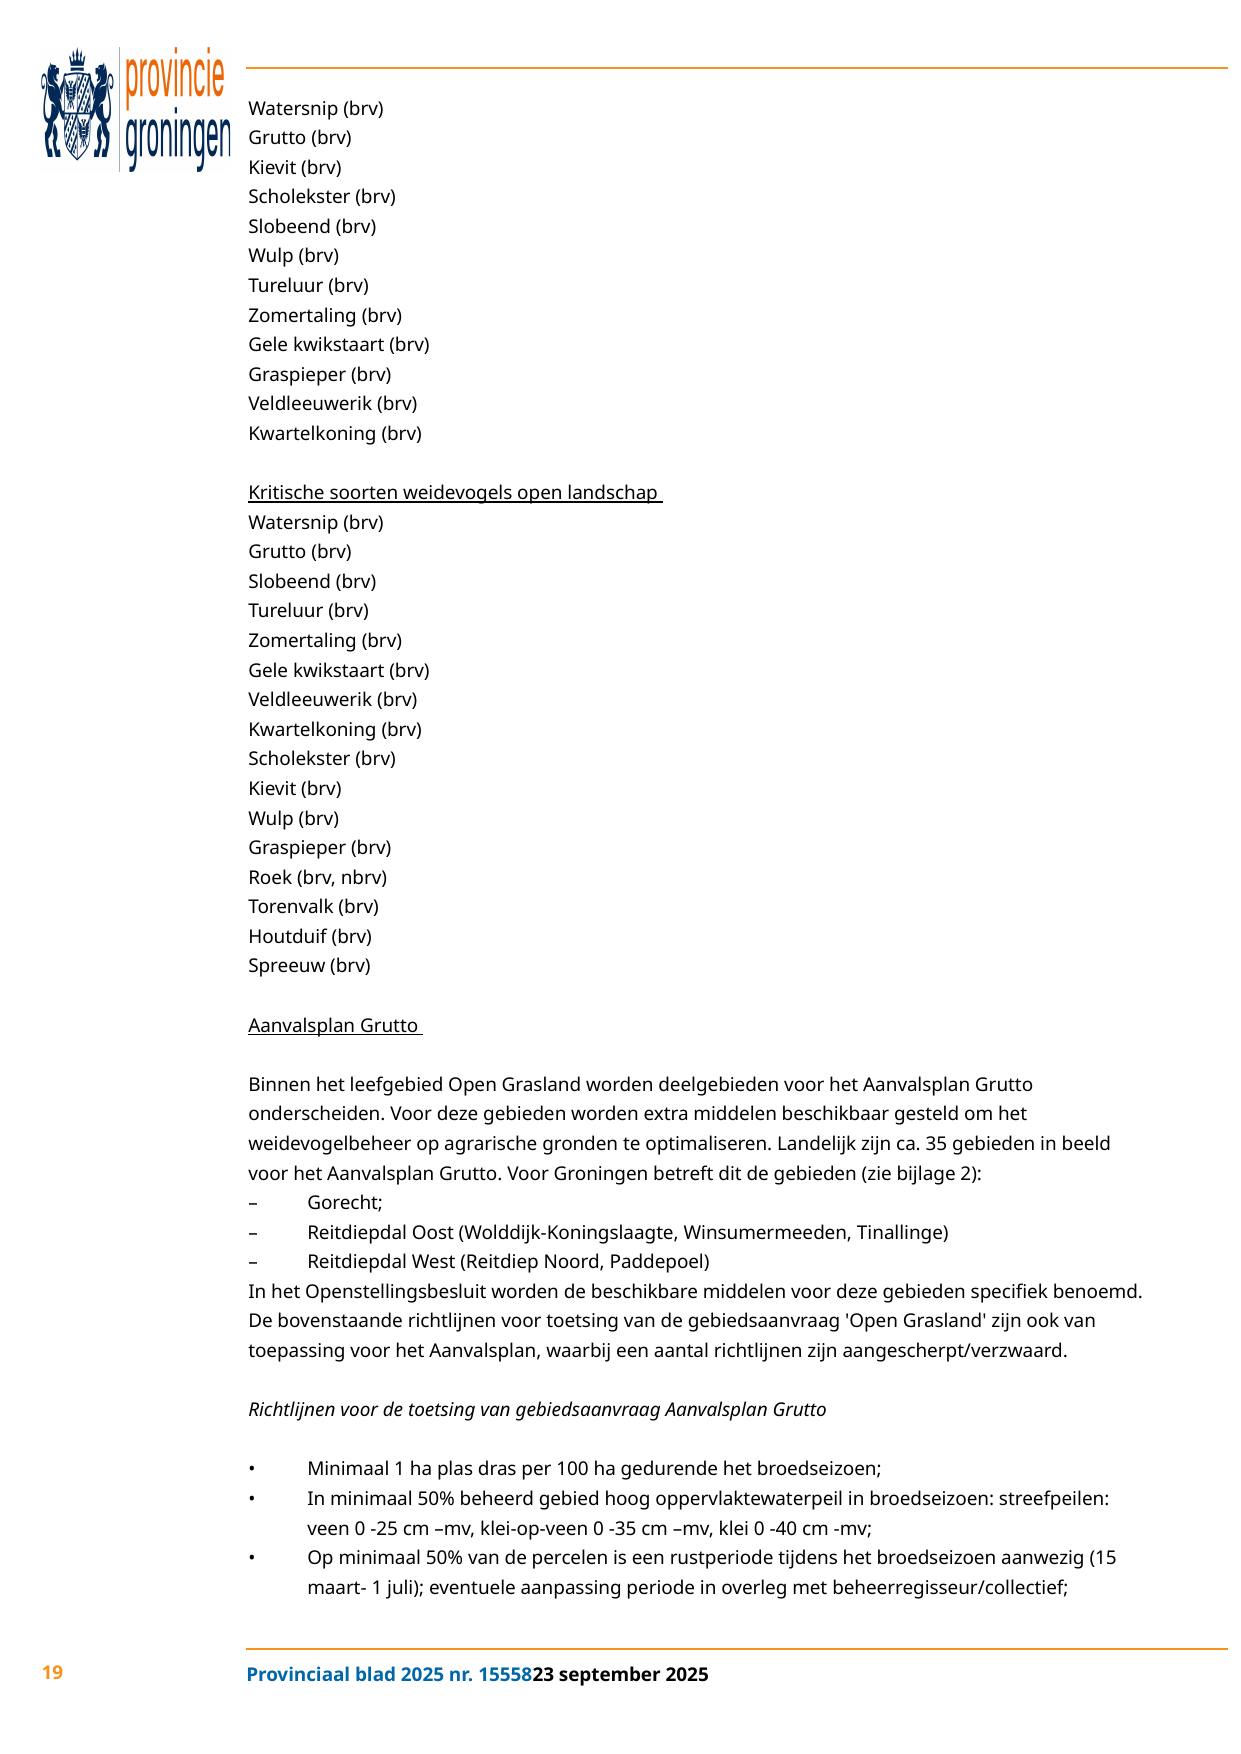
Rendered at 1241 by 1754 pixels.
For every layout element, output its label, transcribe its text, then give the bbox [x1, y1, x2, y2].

text Watersnip (brv) [248, 95, 1152, 121]
text Gele kwikstaart (brv) [248, 657, 1152, 683]
text Zomertaling (brv) [248, 302, 1152, 328]
text Grutto (brv) [248, 124, 1152, 150]
picture [41, 47, 231, 172]
text Scholekster (brv) [248, 746, 1152, 771]
list Reitdiepdal West (Reitdiep Noord, Paddepoel) [248, 1248, 1152, 1274]
list Gorecht; [248, 1189, 1152, 1215]
text Slobeend (brv) [248, 213, 1152, 239]
text Kritische soorten weidevogels open landschap [248, 479, 1152, 505]
text Watersnip (brv) [248, 509, 1152, 535]
text Veldleeuwerik (brv) [248, 391, 1152, 416]
text Kwartelkoning (brv) [248, 716, 1152, 742]
text Grutto (brv) [248, 538, 1152, 564]
text Tureluur (brv) [248, 598, 1152, 623]
list Minimaal 1 ha plas dras per 100 ha gedurende het broedseizoen; [248, 1456, 1152, 1481]
list Op minimaal 50% van de percelen is een rustperiode tijdens het broedseizoen aanwezig (15 maart- 1 juli); eventuele aanpassing periode in overleg met beheerregisseur/collectief; [248, 1544, 1152, 1600]
text Richtlijnen voor de toetsing van gebiedsaanvraag Aanvalsplan Grutto [248, 1396, 1152, 1422]
text Wulp (brv) [248, 805, 1152, 831]
text Houtduif (brv) [248, 923, 1152, 949]
text Wulp (brv) [248, 243, 1152, 268]
text Gele kwikstaart (brv) [248, 331, 1152, 357]
text Binnen het leefgebied Open Grasland worden deelgebieden voor het Aanvalsplan Grutto onderscheiden. Voor deze gebieden worden extra middelen beschikbaar gesteld om het weidevogelbeheer op agrarische gronden te optimaliseren. Landelijk zijn ca. 35 gebieden in beeld voor het Aanvalsplan Grutto. Voor Groningen betreft dit de gebieden (zie bijlage 2): [248, 1071, 1152, 1186]
list Reitdiepdal Oost (Wolddijk-Koningslaagte, Winsumermeeden, Tinallinge) [248, 1219, 1152, 1245]
text Kievit (brv) [248, 775, 1152, 801]
text Roek (brv, nbrv) [248, 864, 1152, 890]
text Kwartelkoning (brv) [248, 420, 1152, 446]
text Graspieper (brv) [248, 834, 1152, 860]
text In het Openstellingsbesluit worden de beschikbare middelen voor deze gebieden specifiek benoemd. De bovenstaande richtlijnen voor toetsing van de gebiedsaanvraag 'Open Grasland' zijn ook van toepassing voor het Aanvalsplan, waarbij een aantal richtlijnen zijn aangescherpt/verzwaard. [248, 1278, 1152, 1363]
text Zomertaling (brv) [248, 627, 1152, 653]
list In minimaal 50% beheerd gebied hoog oppervlaktewaterpeil in broedseizoen: streefpeilen: veen 0 -25 cm –mv, klei-op-veen 0 -35 cm –mv, klei 0 -40 cm -mv; [248, 1485, 1152, 1541]
text Scholekster (brv) [248, 183, 1152, 209]
text Spreeuw (brv) [248, 953, 1152, 978]
text Slobeend (brv) [248, 568, 1152, 594]
text Torenvalk (brv) [248, 893, 1152, 919]
text Tureluur (brv) [248, 272, 1152, 298]
text Kievit (brv) [248, 154, 1152, 180]
text Aanvalsplan Grutto [248, 1012, 1152, 1038]
text Veldleeuwerik (brv) [248, 686, 1152, 712]
text Graspieper (brv) [248, 361, 1152, 387]
